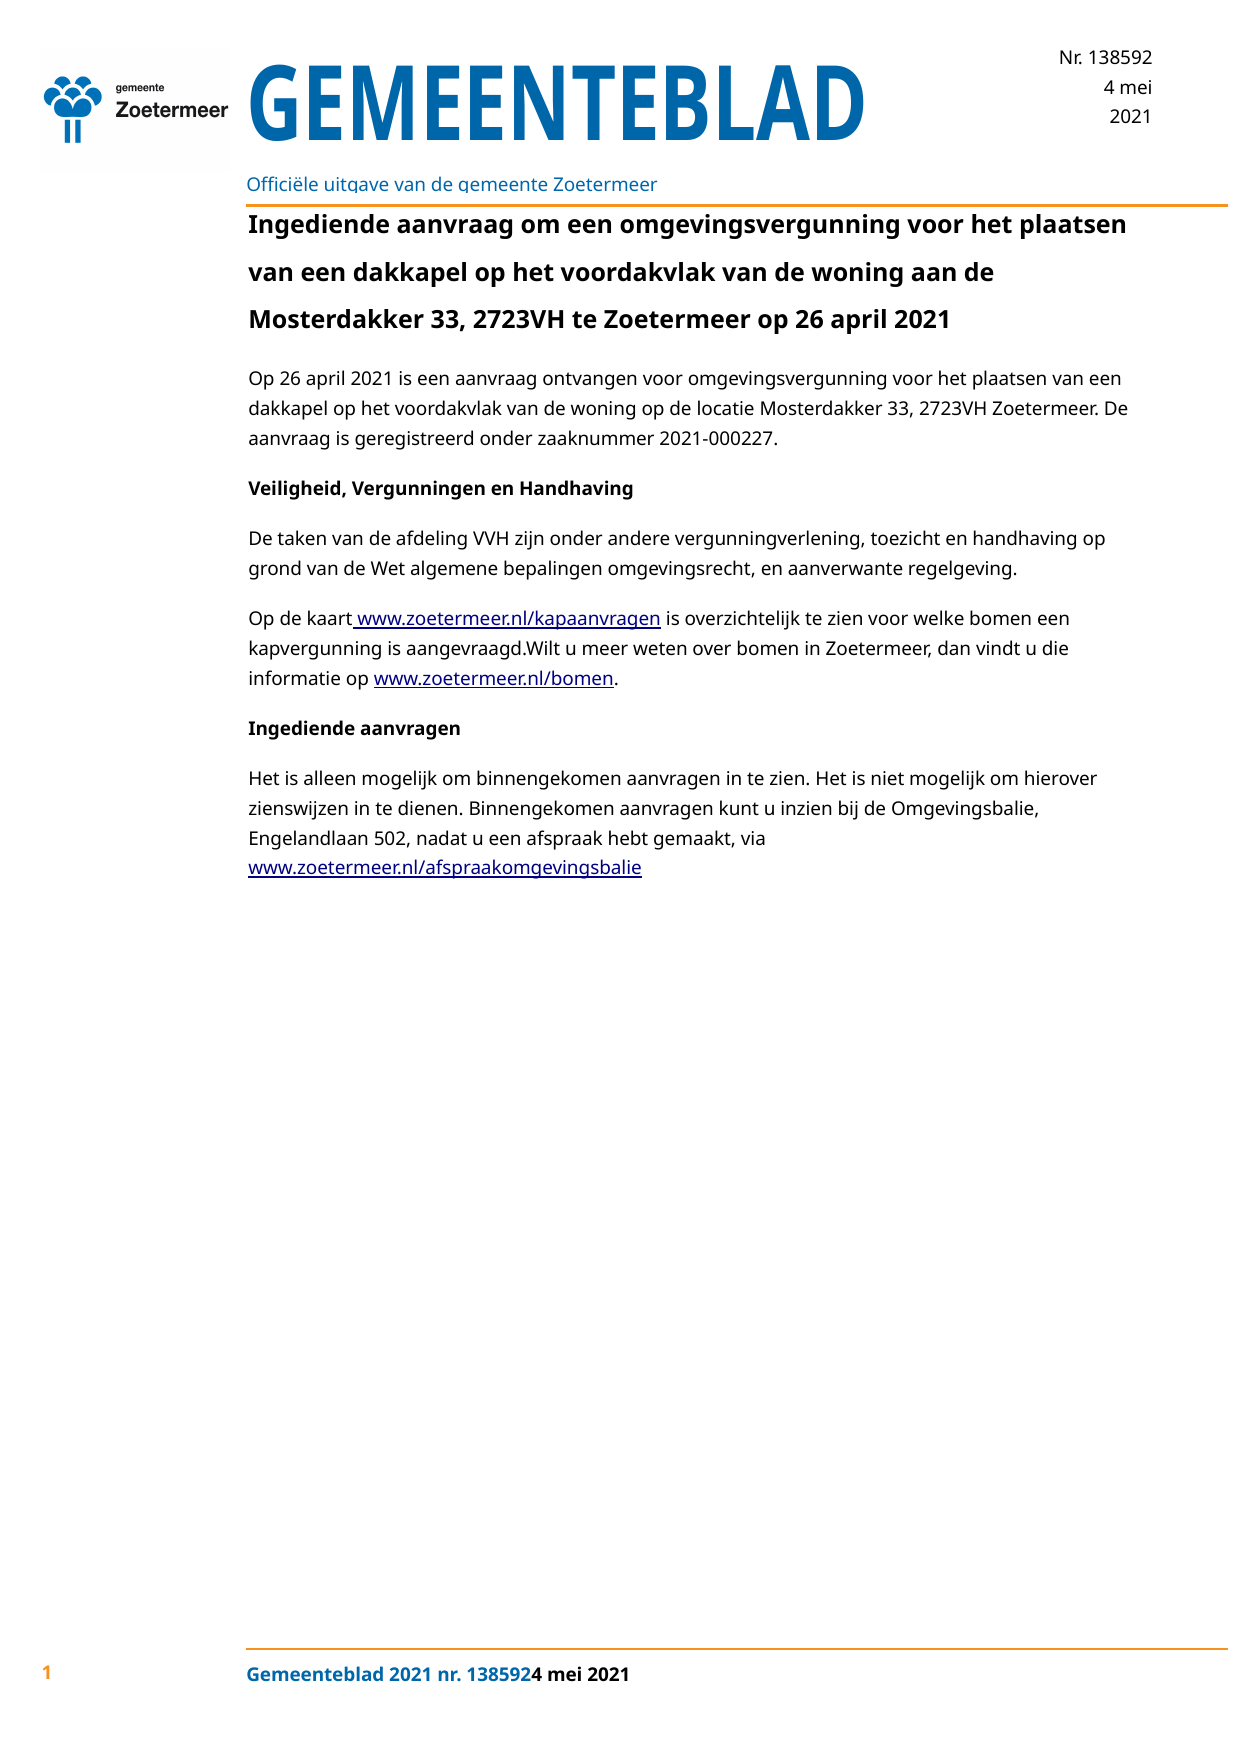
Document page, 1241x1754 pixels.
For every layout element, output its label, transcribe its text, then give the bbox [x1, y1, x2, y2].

text Ingediende aanvragen [248, 715, 1152, 741]
text Ingediende aanvraag om een omgevingsvergunning voor het plaatsen van een dakkapel op het voordakvlak van de woning aan de Mosterdakker 33, 2723VH te Zoetermeer op 26 april 2021 [248, 207, 1152, 336]
text Op 26 april 2021 is een aanvraag ontvangen voor omgevingsvergunning voor het plaatsen van een dakkapel op het voordakvlak van de woning op de locatie Mosterdakker 33, 2723VH Zoetermeer. De aanvraag is geregistreerd onder zaaknummer 2021-000227. [248, 366, 1152, 450]
picture [41, 47, 231, 172]
text De taken van de afdeling VVH zijn onder andere vergunningverlening, toezicht en handhaving op grond van de Wet algemene bepalingen omgevingsrecht, en aanverwante regelgeving. [248, 526, 1152, 581]
text Op de kaart www.zoetermeer.nl/kapaanvragen is overzichtelijk te zien voor welke bomen een kapvergunning is aangevraagd.Wilt u meer weten over bomen in Zoetermeer, dan vindt u die informatie op www.zoetermeer.nl/bomen. [248, 606, 1152, 690]
text Het is alleen mogelijk om binnengekomen aanvragen in te zien. Het is niet mogelijk om hierover zienswijzen in te dienen. Binnengekomen aanvragen kunt u inzien bij de Omgevingsbalie, Engelandlaan 502, nadat u een afspraak hebt gemaakt, via www.zoetermeer.nl/afspraakomgevingsbalie [248, 766, 1152, 880]
text Veiligheid, Vergunningen en Handhaving [248, 475, 1152, 501]
